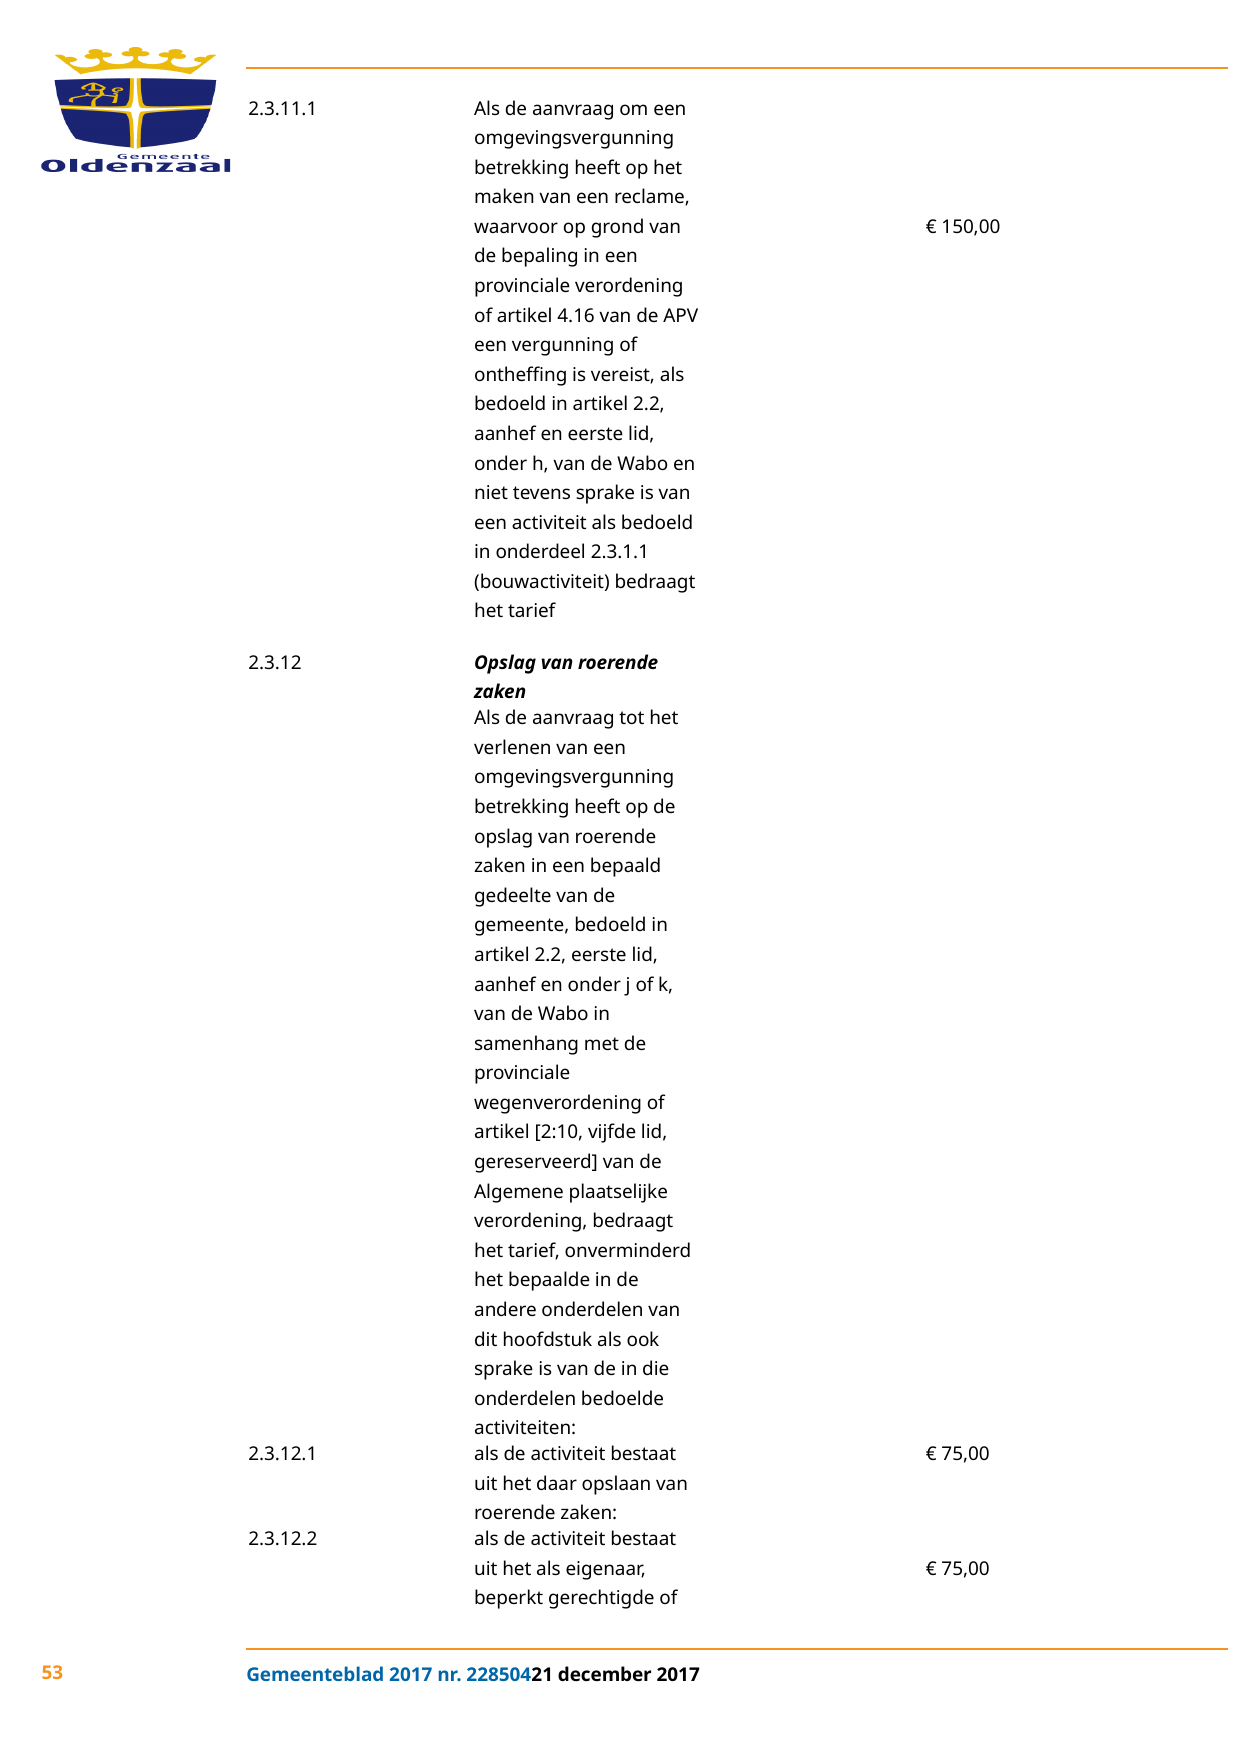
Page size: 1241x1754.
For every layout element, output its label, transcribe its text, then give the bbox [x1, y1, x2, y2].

table_cell [700, 649, 926, 704]
table_cell € 75,00 [926, 1440, 1152, 1525]
table_cell 2.3.12 [248, 649, 474, 704]
table_cell Als de aanvraag om een omgevingsvergunning betrekking heeft op het maken van een reclame, waarvoor op grond van de bepaling in een provinciale verordening of artikel 4.16 van de APV een vergunning of ontheffing is vereist, als bedoeld in artikel 2.2, aanhef en eerste lid, onder h, van de Wabo en niet tevens sprake is van een activiteit als bedoeld in onderdeel 2.3.1.1 (bouwactiviteit) bedraagt het tarief [474, 95, 700, 623]
table_cell € 75,00 [926, 1525, 1152, 1610]
table_cell [926, 624, 1152, 649]
table_cell [700, 1525, 926, 1610]
table_cell [248, 705, 474, 1440]
table_cell als de activiteit bestaat uit het als eigenaar, beperkt gerechtigde of [474, 1525, 700, 1610]
table_cell 2.3.12.2 [248, 1525, 474, 1610]
table_cell [700, 705, 926, 1440]
table_cell [926, 649, 1152, 704]
table_cell als de activiteit bestaat uit het daar opslaan van roerende zaken: [474, 1440, 700, 1525]
table_cell € 150,00 [926, 95, 1152, 623]
table_cell [926, 705, 1152, 1440]
table_cell [700, 624, 926, 649]
table_cell [248, 624, 474, 649]
table_cell 2.3.12.1 [248, 1440, 474, 1525]
table_cell [700, 1440, 926, 1525]
table_cell Als de aanvraag tot het verlenen van een omgevingsvergunning betrekking heeft op de opslag van roerende zaken in een bepaald gedeelte van de gemeente, bedoeld in artikel 2.2, eerste lid, aanhef en onder j of k, van de Wabo in samenhang met de provinciale wegenverordening of artikel [2:10, vijfde lid, gereserveerd] van de Algemene plaatselijke verordening, bedraagt het tarief, onverminderd het bepaalde in de andere onderdelen van dit hoofdstuk als ook sprake is van de in die onderdelen bedoelde activiteiten: [474, 705, 700, 1440]
table_cell Opslag van roerende zaken [474, 649, 700, 704]
table_cell [700, 95, 926, 623]
picture [41, 47, 231, 172]
table_cell [474, 624, 700, 649]
table_cell 2.3.11.1 [248, 95, 474, 623]
